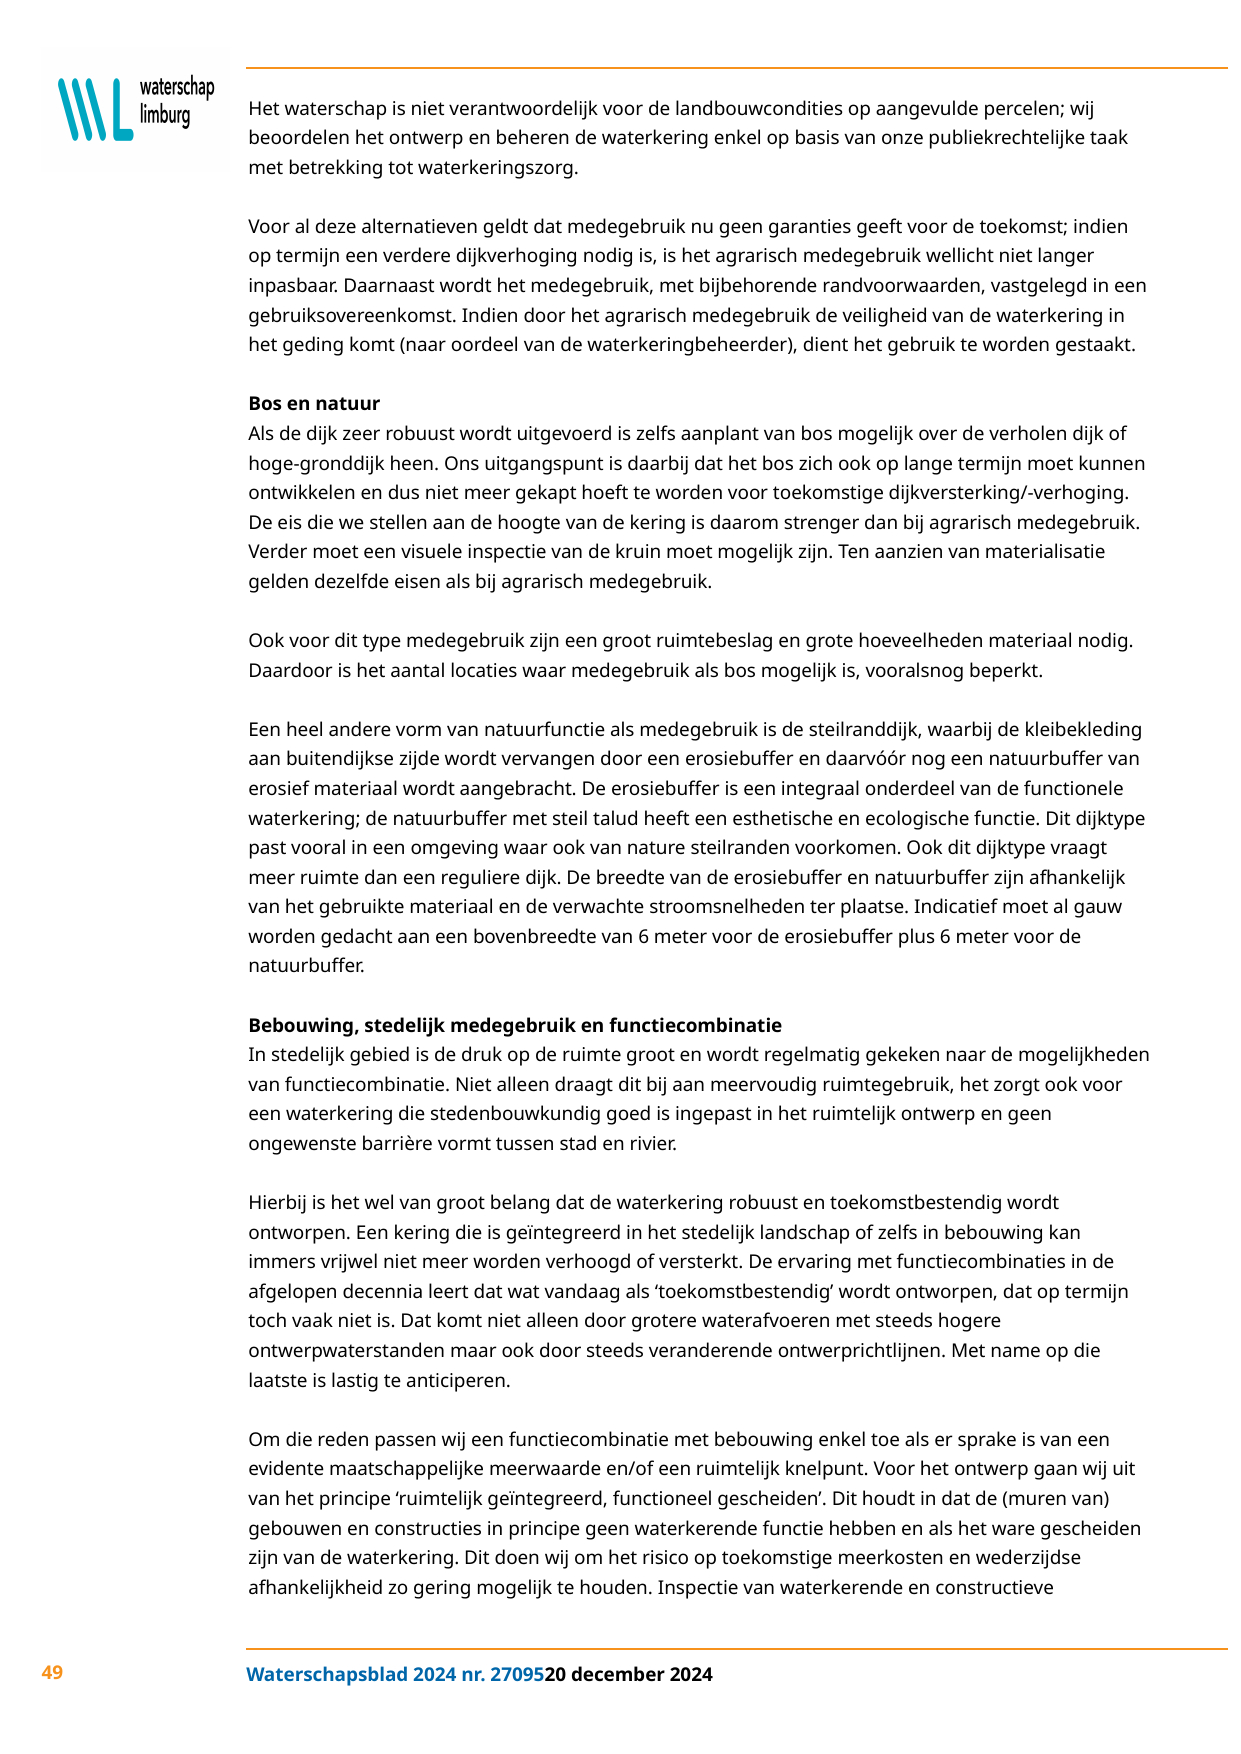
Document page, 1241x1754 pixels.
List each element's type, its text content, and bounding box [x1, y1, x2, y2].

picture [41, 47, 231, 172]
text Bos en natuur [248, 391, 1152, 416]
text Als de dijk zeer robuust wordt uitgevoerd is zelfs aanplant van bos mogelijk over de verholen dijk of hoge-gronddijk heen. Ons uitgangspunt is daarbij dat het bos zich ook op lange termijn moet kunnen ontwikkelen en dus niet meer gekapt hoeft te worden voor toekomstige dijkversterking/-verhoging. De eis die we stellen aan de hoogte van de kering is daarom strenger dan bij agrarisch medegebruik. Verder moet een visuele inspectie van de kruin moet mogelijk zijn. Ten aanzien van materialisatie gelden dezelfde eisen als bij agrarisch medegebruik. [248, 420, 1152, 594]
text Het waterschap is niet verantwoordelijk voor de landbouwcondities op aangevulde percelen; wij beoordelen het ontwerp en beheren de waterkering enkel op basis van onze publiekrechtelijke taak met betrekking tot waterkeringszorg. [248, 95, 1152, 180]
text Voor al deze alternatieven geldt dat medegebruik nu geen garanties geeft voor de toekomst; indien op termijn een verdere dijkverhoging nodig is, is het agrarisch medegebruik wellicht niet langer inpasbaar. Daarnaast wordt het medegebruik, met bijbehorende randvoorwaarden, vastgelegd in een gebruiksovereenkomst. Indien door het agrarisch medegebruik de veiligheid van de waterkering in het geding komt (naar oordeel van de waterkeringbeheerder), dient het gebruik te worden gestaakt. [248, 213, 1152, 357]
text Om die reden passen wij een functiecombinatie met bebouwing enkel toe als er sprake is van een evidente maatschappelijke meerwaarde en/of een ruimtelijk knelpunt. Voor het ontwerp gaan wij uit van het principe ‘ruimtelijk geïntegreerd, functioneel gescheiden’. Dit houdt in dat de (muren van) gebouwen en constructies in principe geen waterkerende functie hebben en als het ware gescheiden zijn van de waterkering. Dit doen wij om het risico op toekomstige meerkosten en wederzijdse afhankelijkheid zo gering mogelijk te houden. Inspectie van waterkerende en constructieve [248, 1426, 1152, 1600]
text In stedelijk gebied is de druk op de ruimte groot en wordt regelmatig gekeken naar de mogelijkheden van functiecombinatie. Niet alleen draagt dit bij aan meervoudig ruimtegebruik, het zorgt ook voor een waterkering die stedenbouwkundig goed is ingepast in het ruimtelijk ontwerp en geen ongewenste barrière vormt tussen stad en rivier. [248, 1041, 1152, 1156]
text Hierbij is het wel van groot belang dat de waterkering robuust en toekomstbestendig wordt ontworpen. Een kering die is geïntegreerd in het stedelijk landschap of zelfs in bebouwing kan immers vrijwel niet meer worden verhoogd of versterkt. De ervaring met functiecombinaties in de afgelopen decennia leert dat wat vandaag als ‘toekomstbestendig’ wordt ontworpen, dat op termijn toch vaak niet is. Dat komt niet alleen door grotere waterafvoeren met steeds hogere ontwerpwaterstanden maar ook door steeds veranderende ontwerprichtlijnen. Met name op die laatste is lastig te anticiperen. [248, 1189, 1152, 1393]
text Een heel andere vorm van natuurfunctie als medegebruik is de steilranddijk, waarbij de kleibekleding aan buitendijkse zijde wordt vervangen door een erosiebuffer en daarvóór nog een natuurbuffer van erosief materiaal wordt aangebracht. De erosiebuffer is een integraal onderdeel van de functionele waterkering; de natuurbuffer met steil talud heeft een esthetische en ecologische functie. Dit dijktype past vooral in een omgeving waar ook van nature steilranden voorkomen. Ook dit dijktype vraagt meer ruimte dan een reguliere dijk. De breedte van de erosiebuffer en natuurbuffer zijn afhankelijk van het gebruikte materiaal en de verwachte stroomsnelheden ter plaatse. Indicatief moet al gauw worden gedacht aan een bovenbreedte van 6 meter voor de erosiebuffer plus 6 meter voor de natuurbuffer. [248, 716, 1152, 978]
text Bebouwing, stedelijk medegebruik en functiecombinatie [248, 1012, 1152, 1038]
text Ook voor dit type medegebruik zijn een groot ruimtebeslag en grote hoeveelheden materiaal nodig. Daardoor is het aantal locaties waar medegebruik als bos mogelijk is, vooralsnog beperkt. [248, 627, 1152, 683]
